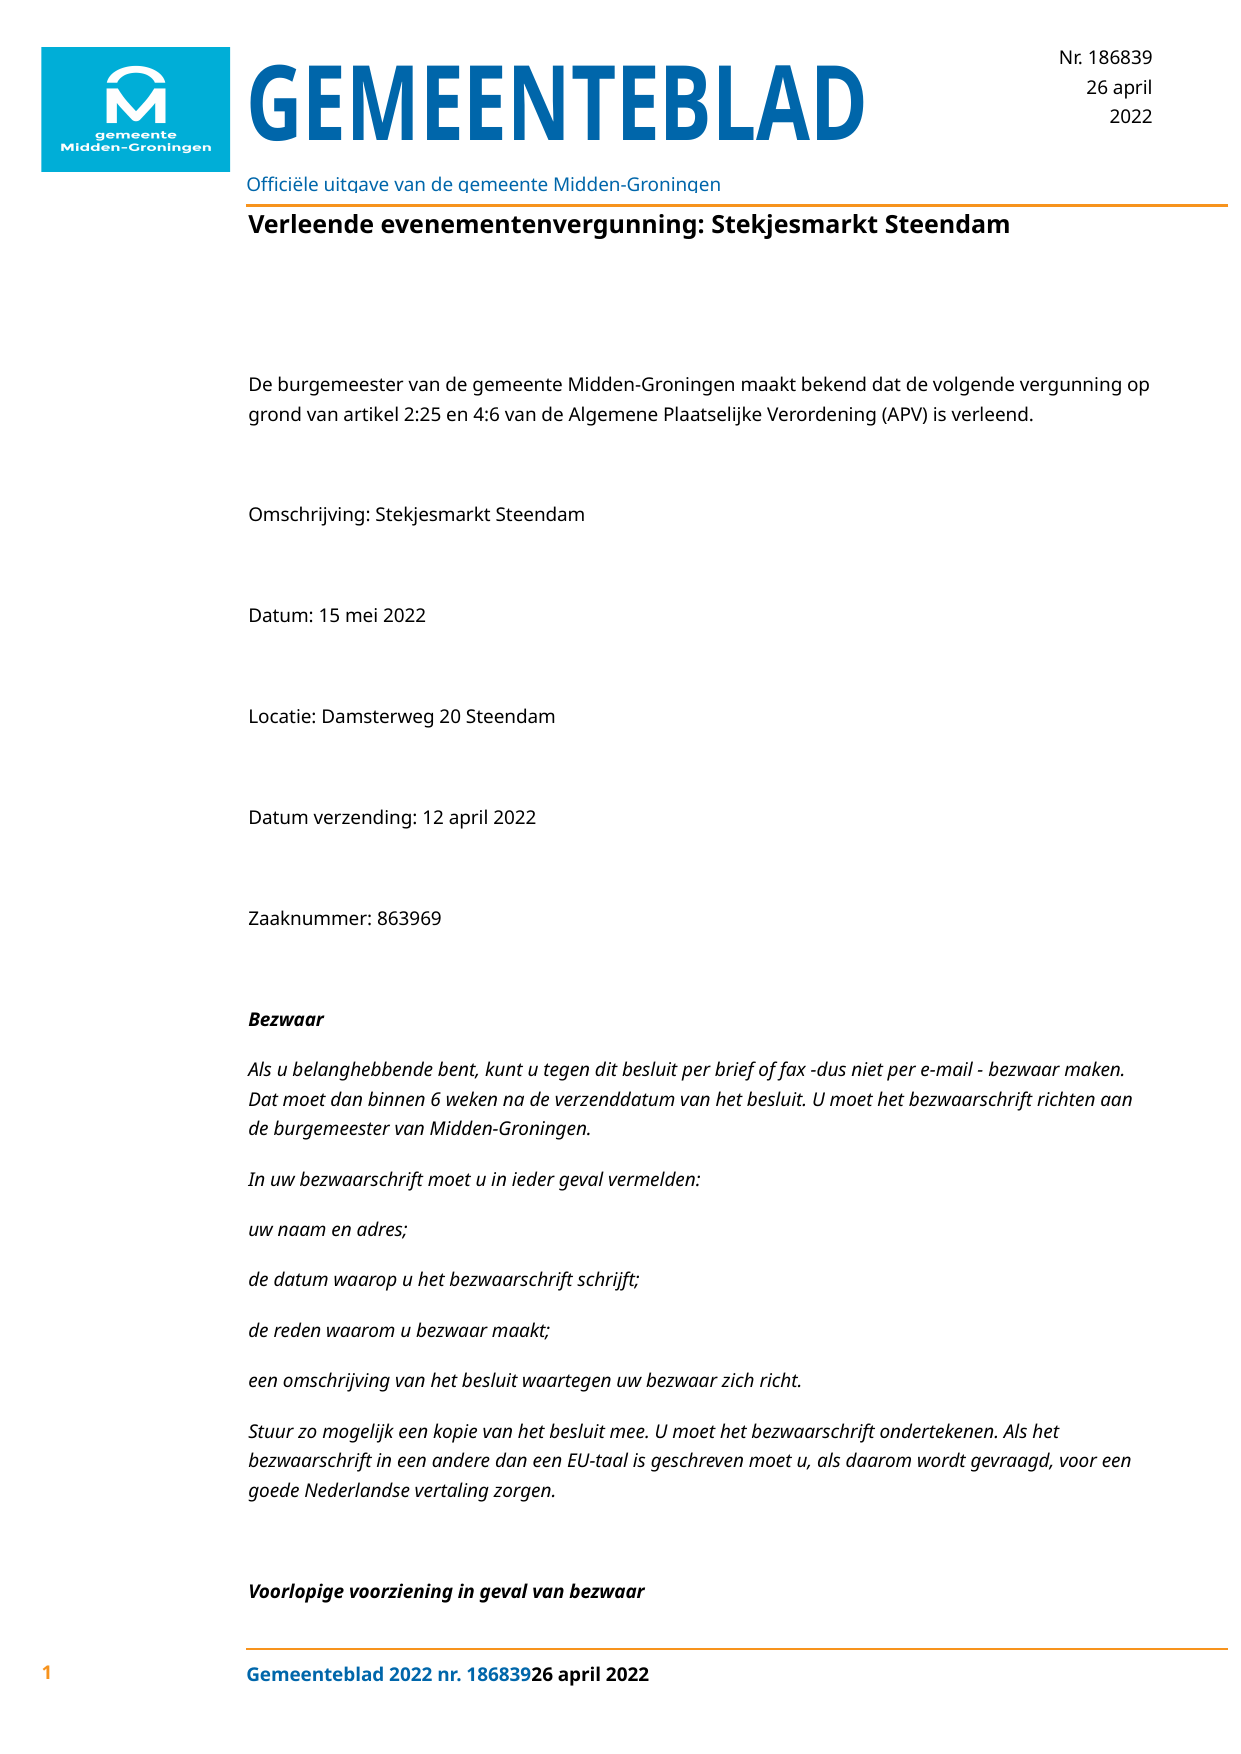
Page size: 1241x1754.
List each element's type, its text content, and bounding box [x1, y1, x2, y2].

text uw naam en adres; [248, 1216, 1152, 1242]
picture [184, 146, 190, 153]
picture [108, 66, 164, 82]
text Omschrijving: Stekjesmarkt Steendam [248, 502, 1152, 527]
text Verleende evenementenvergunning: Stekjesmarkt Steendam [248, 207, 1152, 241]
text Als u belanghebbende bent, kunt u tegen dit besluit per brief of fax -dus niet per e-mail - bezwaar maken. Dat moet dan binnen 6 weken na de verzenddatum van het besluit. U moet het bezwaarschrift richten aan de burgemeester van Midden-Groningen. [248, 1056, 1152, 1141]
text Locatie: Damsterweg 20 Steendam [248, 703, 1152, 729]
text Stuur zo mogelijk een kopie van het besluit mee. U moet het bezwaarschrift ondertekenen. Als het bezwaarschrift in een andere dan een EU-taal is geschreven moet u, als daarom wordt gevraagd, voor een goede Nederlandse vertaling zorgen. [248, 1418, 1152, 1503]
text de datum waarop u het bezwaarschrift schrijft; [248, 1267, 1152, 1292]
text In uw bezwaarschrift moet u in ieder geval vermelden: [248, 1166, 1152, 1191]
text Voorlopige voorziening in geval van bezwaar [248, 1578, 1152, 1603]
picture [107, 89, 165, 122]
text een omschrijving van het besluit waartegen uw bezwaar zich richt. [248, 1367, 1152, 1393]
text De burgemeester van de gemeente Midden-Groningen maakt bekend dat de volgende vergunning op grond van artikel 2:25 en 4:6 van de Algemene Plaatselijke Verordening (APV) is verleend. [248, 371, 1152, 426]
text de reden waarom u bezwaar maakt; [248, 1317, 1152, 1343]
text Datum verzending: 12 april 2022 [248, 804, 1152, 830]
text Datum: 15 mei 2022 [248, 602, 1152, 628]
text Bezwaar [248, 1006, 1152, 1031]
text Zaaknummer: 863969 [248, 905, 1152, 931]
